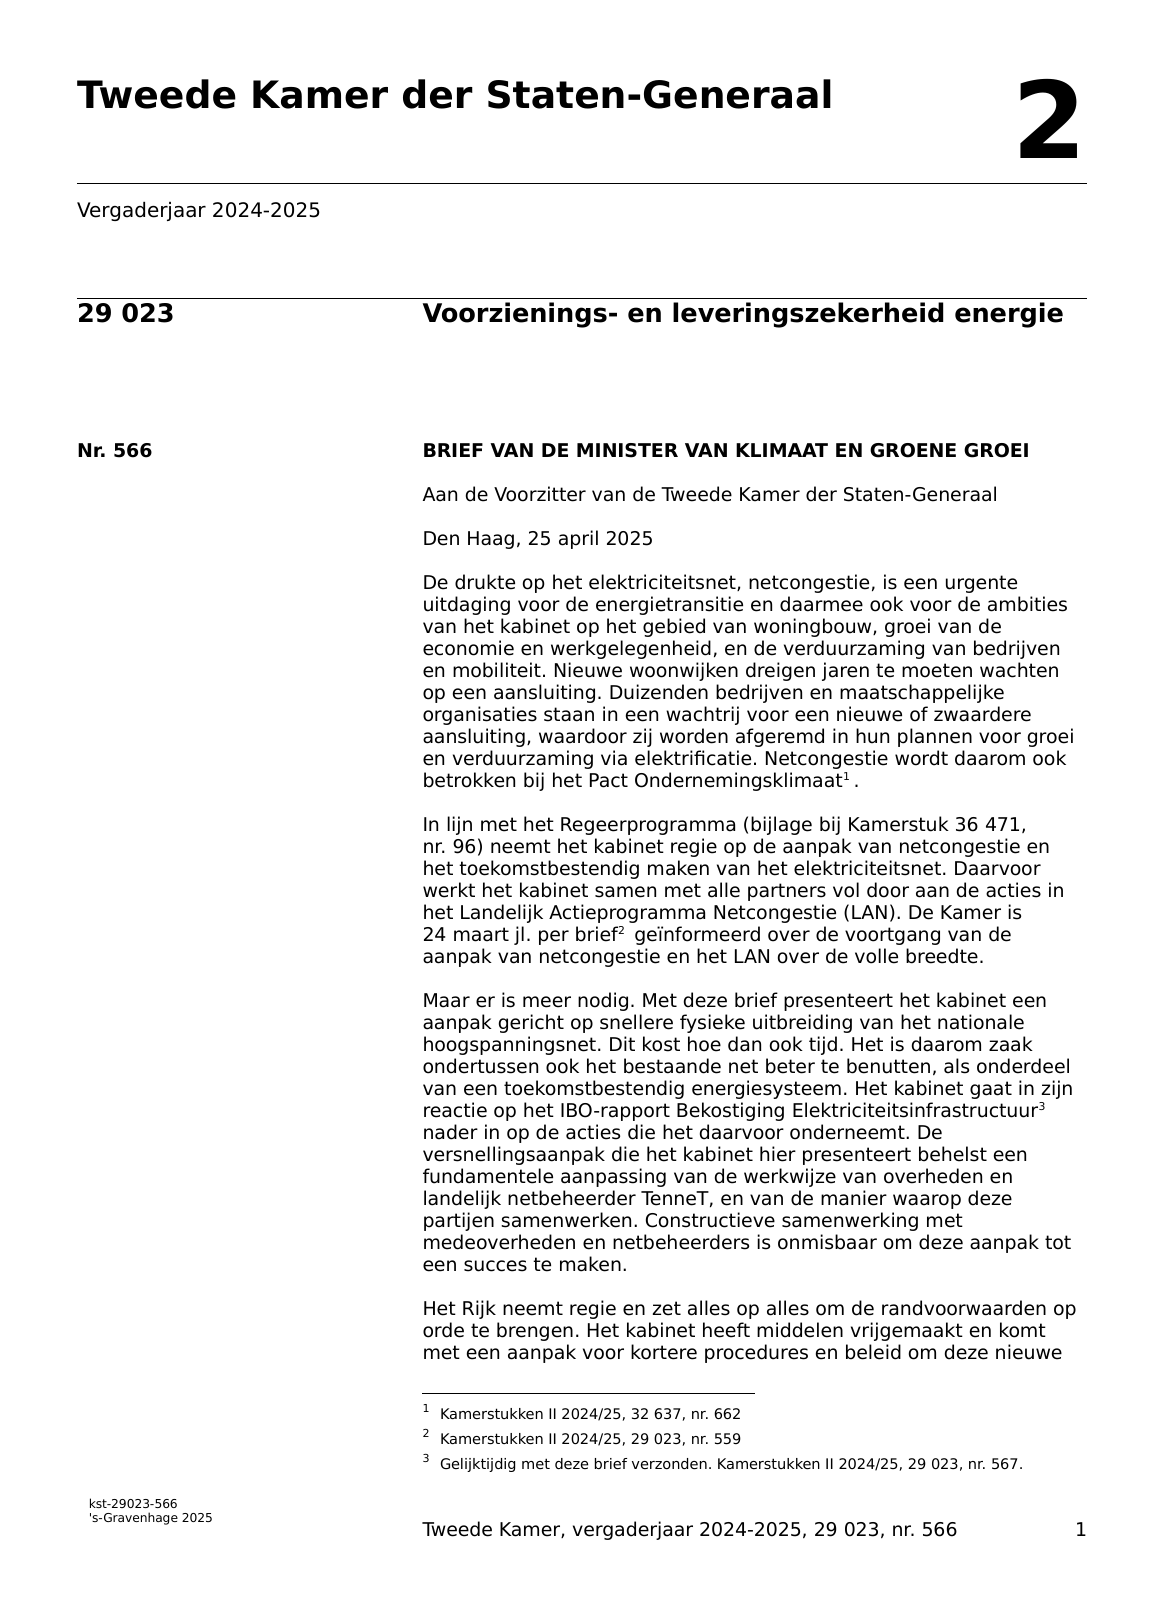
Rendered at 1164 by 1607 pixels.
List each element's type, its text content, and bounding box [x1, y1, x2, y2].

text Den Haag, 25 april 2025 [422, 528, 1087, 550]
subtitle Nr. 566 BRIEF VAN DE MINISTER VAN KLIMAAT EN GROENE GROEI [77, 440, 1087, 462]
text Het Rijk neemt regie en zet alles op alles om de randvoorwaarden op orde te brengen. Het kabinet heeft middelen vrijgemaakt en komt met een aanpak voor kortere procedures en beleid om deze nieuwe [422, 1298, 1087, 1364]
text 's-Gravenhage 2025 [88, 1511, 323, 1525]
table_header Tweede Kamer der Staten-Generaal [77, 59, 886, 183]
text Aan de Voorzitter van de Tweede Kamer der Staten-Generaal [422, 484, 1087, 506]
text De drukte op het elektriciteitsnet, netcongestie, is een urgente uitdaging voor de energietransitie en daarmee ook voor de ambities van het kabinet op het gebied van woningbouw, groei van de economie en werkgelegenheid, en de verduurzaming van bedrijven en mobiliteit. Nieuwe woonwijken dreigen jaren te moeten wachten op een aansluiting. Duizenden bedrijven en maatschappelijke organisaties staan in een wachtrij voor een nieuwe of zwaardere aansluiting, waardoor zij worden afgeremd in hun plannen voor groei en verduurzaming via elektrificatie. Netcongestie wordt daarom ook betrokken bij het Pact Ondernemingsklimaat. [422, 572, 1087, 792]
text kst-29023-566 [88, 1497, 323, 1511]
text Kamerstukken II 2024/25, 32 637, nr. 662 [422, 1402, 1087, 1424]
table_cell Vergaderjaar 2024-2025 [77, 184, 1087, 298]
text Kamerstukken II 2024/25, 29 023, nr. 559 [422, 1427, 1087, 1449]
text In lijn met het Regeerprogramma (bijlage bij Kamerstuk 36 471, nr. 96) neemt het kabinet regie op de aanpak van netcongestie en het toekomstbestendig maken van het elektriciteitsnet. Daarvoor werkt het kabinet samen met alle partners vol door aan de acties in het Landelijk Actieprogramma Netcongestie (LAN). De Kamer is 24 maart jl. per brief geïnformeerd over de voortgang van de aanpak van netcongestie en het LAN over de volle breedte. [422, 814, 1087, 968]
text Maar er is meer nodig. Met deze brief presenteert het kabinet een aanpak gericht op snellere fysieke uitbreiding van het nationale hoogspanningsnet. Dit kost hoe dan ook tijd. Het is daarom zaak ondertussen ook het bestaande net beter te benutten, als onderdeel van een toekomstbestendig energiesysteem. Het kabinet gaat in zijn reactie op het IBO-rapport Bekostiging Elektriciteitsinfrastructuur nader in op de acties die het daarvoor onderneemt. De versnellingsaanpak die het kabinet hier presenteert behelst een fundamentele aanpassing van de werkwijze van overheden en landelijk netbeheerder TenneT, en van de manier waarop deze partijen samenwerken. Constructieve samenwerking met medeoverheden en netbeheerders is onmisbaar om deze aanpak tot een succes te maken. [422, 990, 1087, 1276]
subtitle 29 023 Voorzienings- en leveringszekerheid energie [77, 299, 1087, 329]
text Gelijktijdig met deze brief verzonden. Kamerstukken II 2024/25, 29 023, nr. 567. [422, 1452, 1087, 1474]
table_header 2 [886, 59, 1087, 183]
